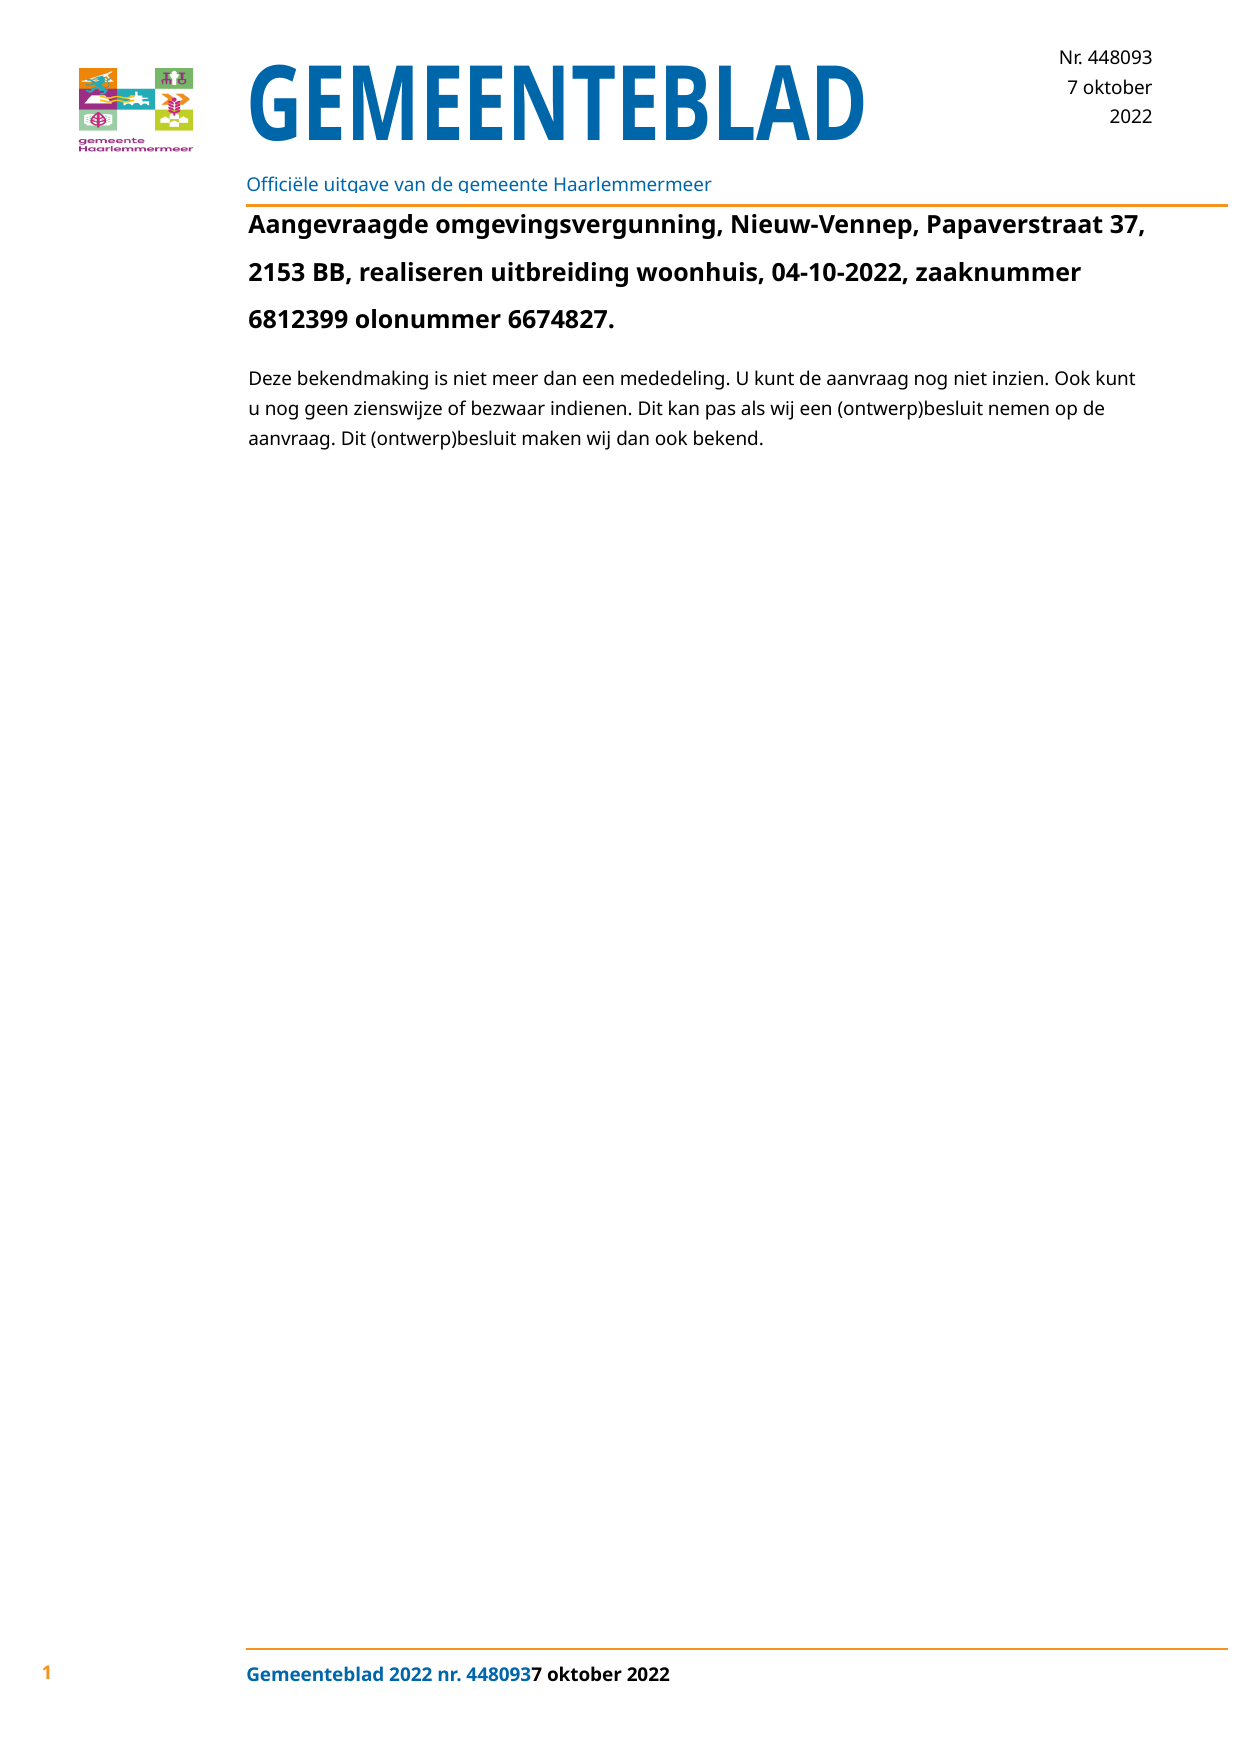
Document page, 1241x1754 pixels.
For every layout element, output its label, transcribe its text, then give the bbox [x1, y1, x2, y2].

picture [41, 47, 231, 172]
text Aangevraagde omgevingsvergunning, Nieuw-Vennep, Papaverstraat 37, 2153 BB, realiseren uitbreiding woonhuis, 04-10-2022, zaaknummer 6812399 olonummer 6674827. [248, 207, 1152, 336]
text Deze bekendmaking is niet meer dan een mededeling. U kunt de aanvraag nog niet inzien. Ook kunt u nog geen zienswijze of bezwaar indienen. Dit kan pas als wij een (ontwerp)besluit nemen op de aanvraag. Dit (ontwerp)besluit maken wij dan ook bekend. [248, 366, 1152, 450]
